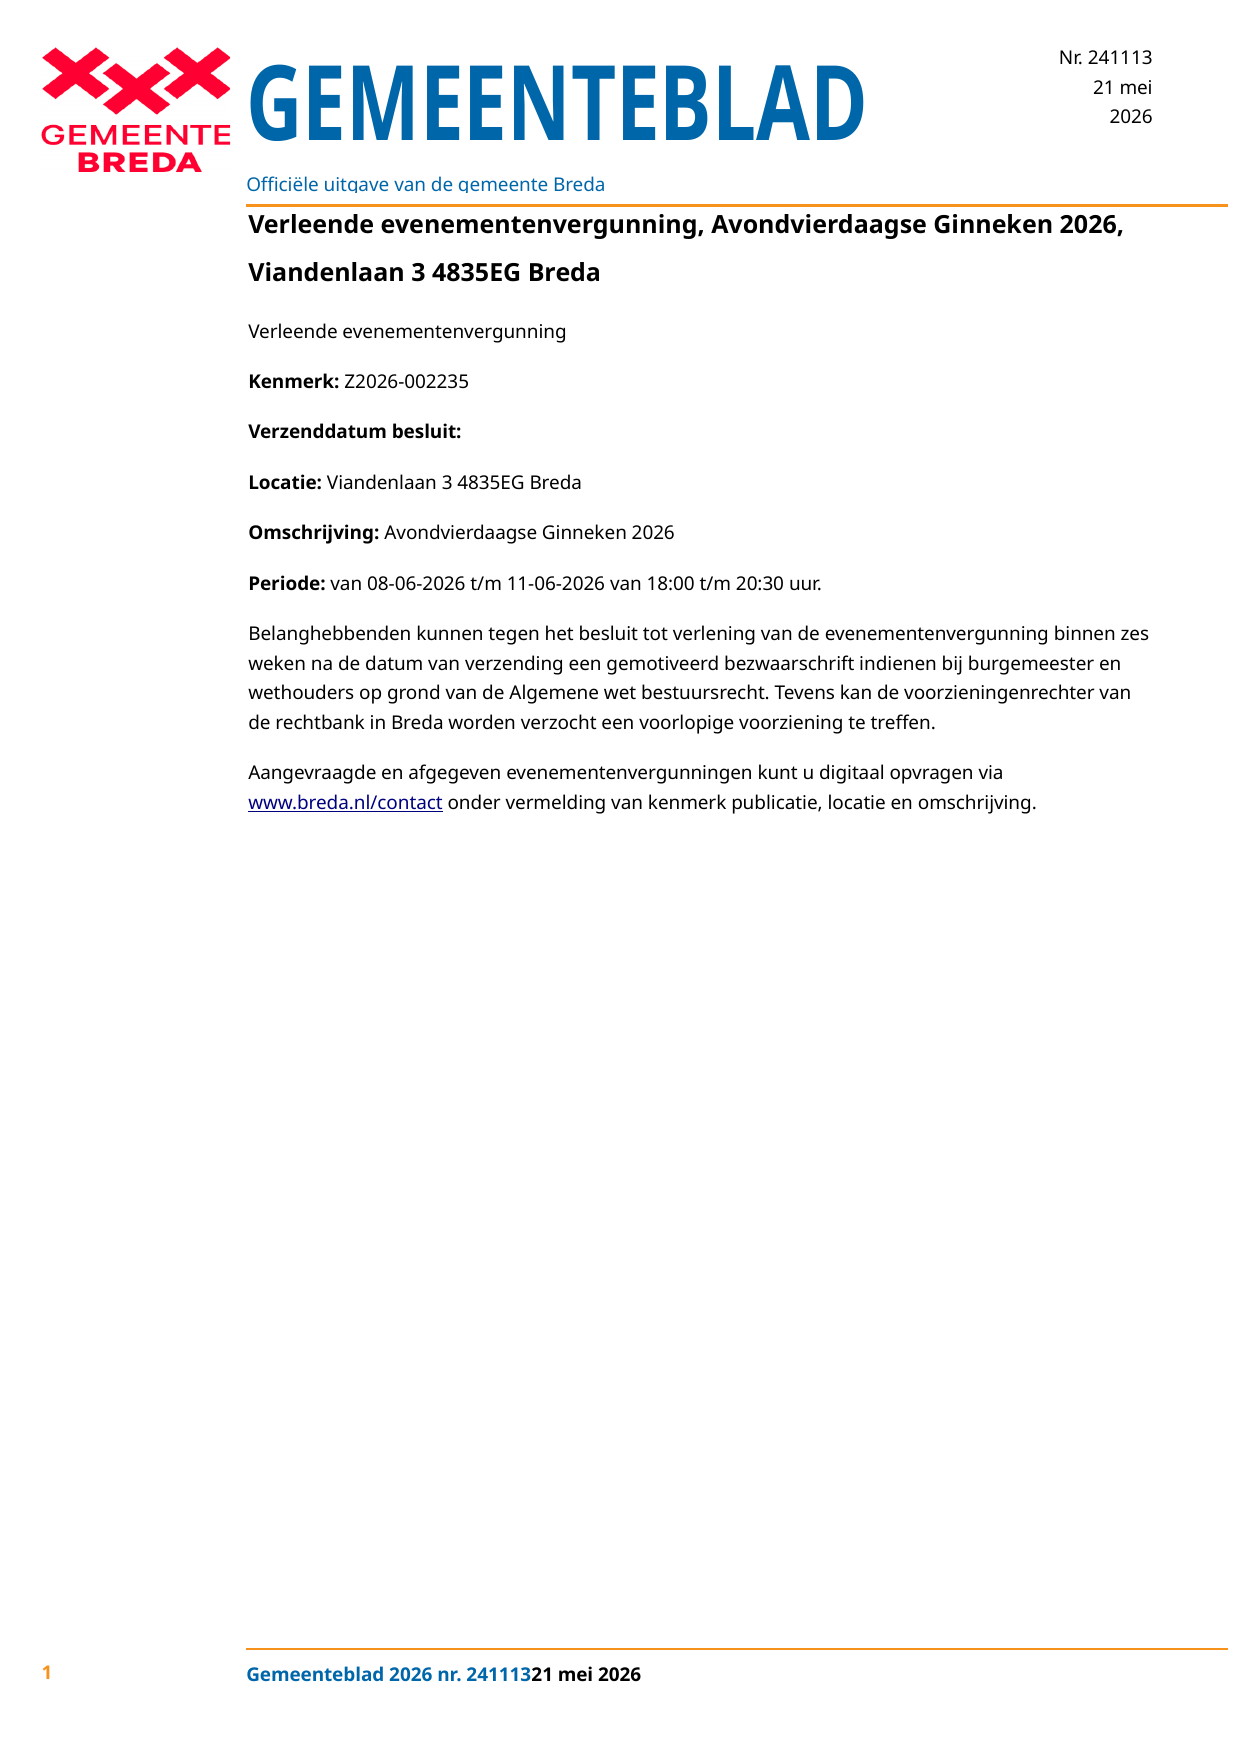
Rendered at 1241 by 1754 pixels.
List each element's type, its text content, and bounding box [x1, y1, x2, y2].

text Omschrijving: Avondvierdaagse Ginneken 2026 [248, 519, 1152, 545]
text Aangevraagde en afgegeven evenementenvergunningen kunt u digitaal opvragen via www.breda.nl/contact onder vermelding van kenmerk publicatie, locatie en omschrijving. [248, 759, 1152, 815]
text Verleende evenementenvergunning [248, 318, 1152, 344]
text Verleende evenementenvergunning, Avondvierdaagse Ginneken 2026, Viandenlaan 3 4835EG Breda [248, 207, 1152, 288]
text Periode: van 08-06-2026 t/m 11-06-2026 van 18:00 t/m 20:30 uur. [248, 570, 1152, 596]
text Verzenddatum besluit: [248, 419, 1152, 444]
text Locatie: Viandenlaan 3 4835EG Breda [248, 469, 1152, 495]
text Kenmerk: Z2026-002235 [248, 368, 1152, 394]
picture [41, 47, 231, 172]
text Belanghebbenden kunnen tegen het besluit tot verlening van de evenementenvergunning binnen zes weken na de datum van verzending een gemotiveerd bezwaarschrift indienen bij burgemeester en wethouders op grond van de Algemene wet bestuursrecht. Tevens kan de voorzieningenrechter van de rechtbank in Breda worden verzocht een voorlopige voorziening te treffen. [248, 620, 1152, 735]
